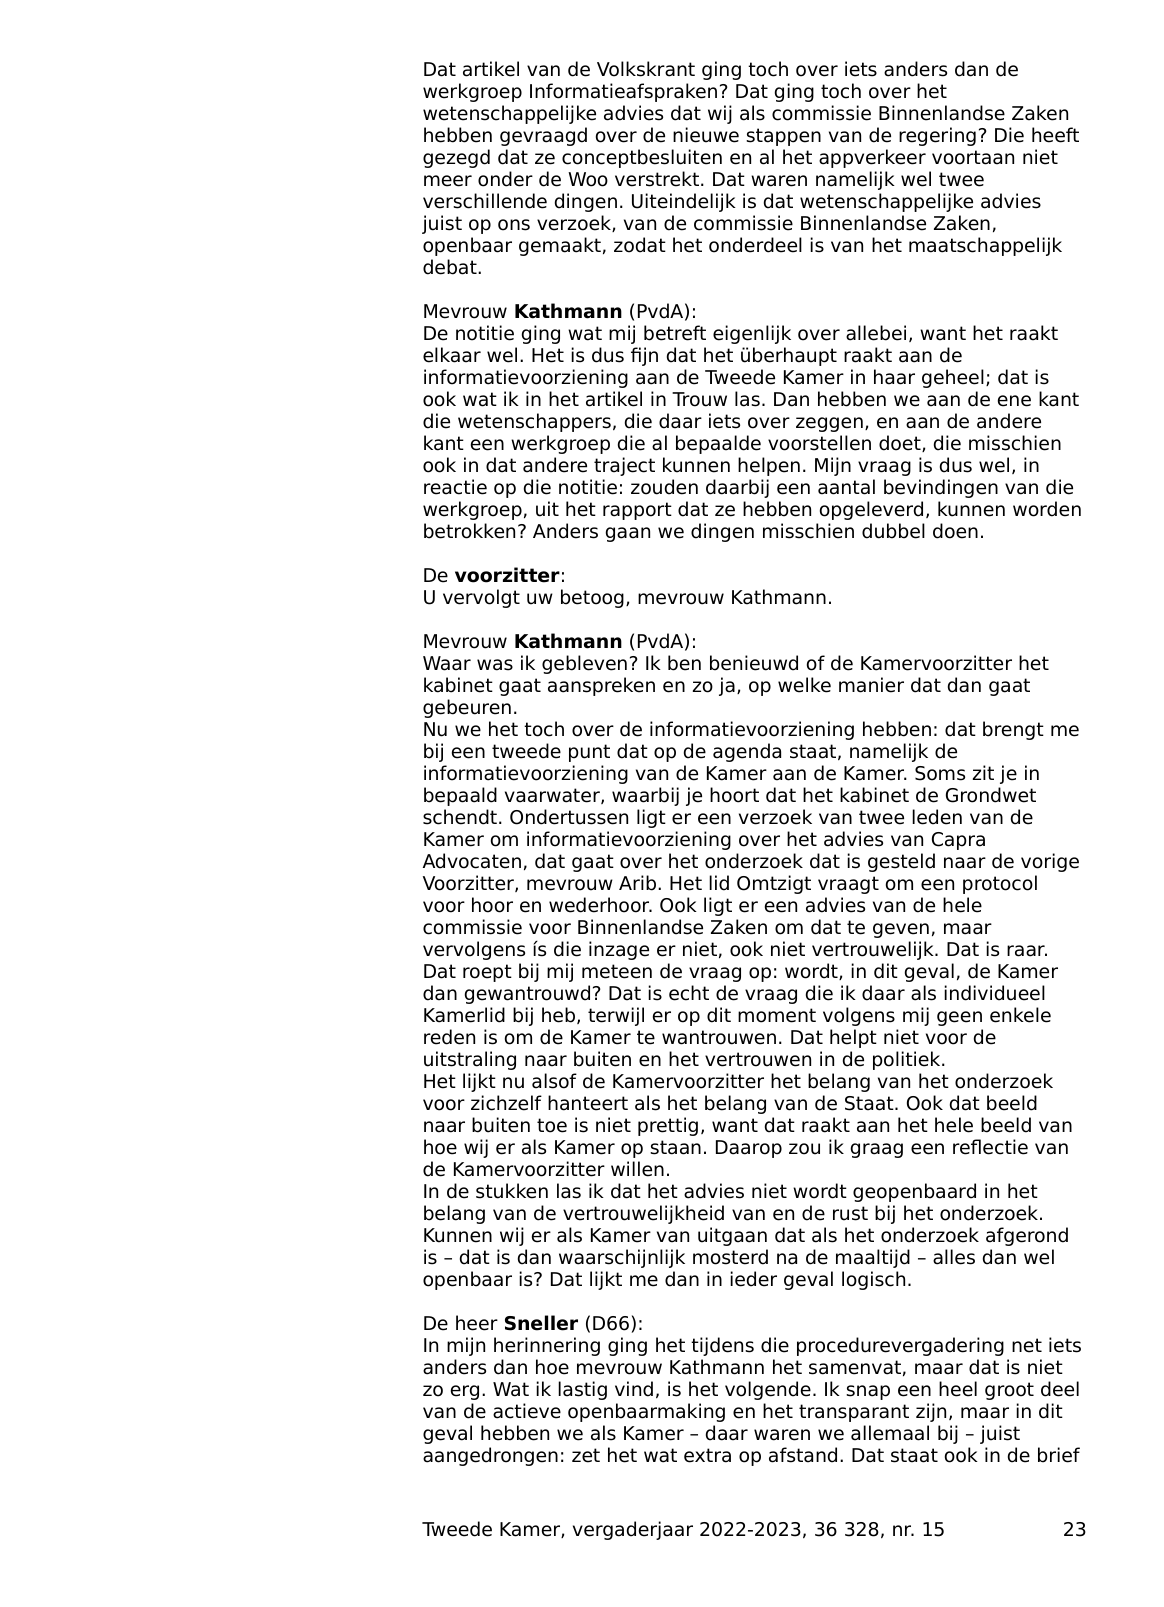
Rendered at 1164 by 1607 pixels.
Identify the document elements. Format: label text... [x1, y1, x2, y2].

text Dat artikel van de Volkskrant ging toch over iets anders dan de werkgroep Informatieafspraken? Dat ging toch over het wetenschappelijke advies dat wij als commissie Binnenlandse Zaken hebben gevraagd over de nieuwe stappen van de regering? Die heeft gezegd dat ze conceptbesluiten en al het appverkeer voortaan niet meer onder de Woo verstrekt. Dat waren namelijk wel twee verschillende dingen. Uiteindelijk is dat wetenschappelijke advies juist op ons verzoek, van de commissie Binnenlandse Zaken, openbaar gemaakt, zodat het onderdeel is van het maatschappelijk debat. [422, 59, 1087, 279]
text Mevrouw Kathmann (PvdA): [422, 631, 1087, 653]
text In de stukken las ik dat het advies niet wordt geopenbaard in het belang van de vertrouwelijkheid van en de rust bij het onderzoek. Kunnen wij er als Kamer van uitgaan dat als het onderzoek afgerond is – dat is dan waarschijnlijk mosterd na de maaltijd – alles dan wel openbaar is? Dat lijkt me dan in ieder geval logisch. [422, 1181, 1087, 1291]
text Waar was ik gebleven? Ik ben benieuwd of de Kamervoorzitter het kabinet gaat aanspreken en zo ja, op welke manier dat dan gaat gebeuren. [422, 653, 1087, 719]
text De heer Sneller (D66): [422, 1313, 1087, 1335]
text Nu we het toch over de informatievoorziening hebben: dat brengt me bij een tweede punt dat op de agenda staat, namelijk de informatievoorziening van de Kamer aan de Kamer. Soms zit je in bepaald vaarwater, waarbij je hoort dat het kabinet de Grondwet schendt. Ondertussen ligt er een verzoek van twee leden van de Kamer om informatievoorziening over het advies van Capra Advocaten, dat gaat over het onderzoek dat is gesteld naar de vorige Voorzitter, mevrouw Arib. Het lid Omtzigt vraagt om een protocol voor hoor en wederhoor. Ook ligt er een advies van de hele commissie voor Binnenlandse Zaken om dat te geven, maar vervolgens ís die inzage er niet, ook niet vertrouwelijk. Dat is raar. Dat roept bij mij meteen de vraag op: wordt, in dit geval, de Kamer dan gewantrouwd? Dat is echt de vraag die ik daar als individueel Kamerlid bij heb, terwijl er op dit moment volgens mij geen enkele reden is om de Kamer te wantrouwen. Dat helpt niet voor de uitstraling naar buiten en het vertrouwen in de politiek. [422, 719, 1087, 1071]
text De voorzitter: [422, 565, 1087, 587]
text U vervolgt uw betoog, mevrouw Kathmann. [422, 587, 1087, 609]
text Het lijkt nu alsof de Kamervoorzitter het belang van het onderzoek voor zichzelf hanteert als het belang van de Staat. Ook dat beeld naar buiten toe is niet prettig, want dat raakt aan het hele beeld van hoe wij er als Kamer op staan. Daarop zou ik graag een reflectie van de Kamervoorzitter willen. [422, 1071, 1087, 1181]
text Mevrouw Kathmann (PvdA): [422, 301, 1087, 323]
text De notitie ging wat mij betreft eigenlijk over allebei, want het raakt elkaar wel. Het is dus fijn dat het überhaupt raakt aan de informatievoorziening aan de Tweede Kamer in haar geheel; dat is ook wat ik in het artikel in Trouw las. Dan hebben we aan de ene kant die wetenschappers, die daar iets over zeggen, en aan de andere kant een werkgroep die al bepaalde voorstellen doet, die misschien ook in dat andere traject kunnen helpen. Mijn vraag is dus wel, in reactie op die notitie: zouden daarbij een aantal bevindingen van die werkgroep, uit het rapport dat ze hebben opgeleverd, kunnen worden betrokken? Anders gaan we dingen misschien dubbel doen. [422, 323, 1087, 543]
text In mijn herinnering ging het tijdens die procedurevergadering net iets anders dan hoe mevrouw Kathmann het samenvat, maar dat is niet zo erg. Wat ik lastig vind, is het volgende. Ik snap een heel groot deel van de actieve openbaarmaking en het transparant zijn, maar in dit geval hebben we als Kamer – daar waren we allemaal bij – juist aangedrongen: zet het wat extra op afstand. Dat staat ook in de brief [422, 1335, 1087, 1467]
